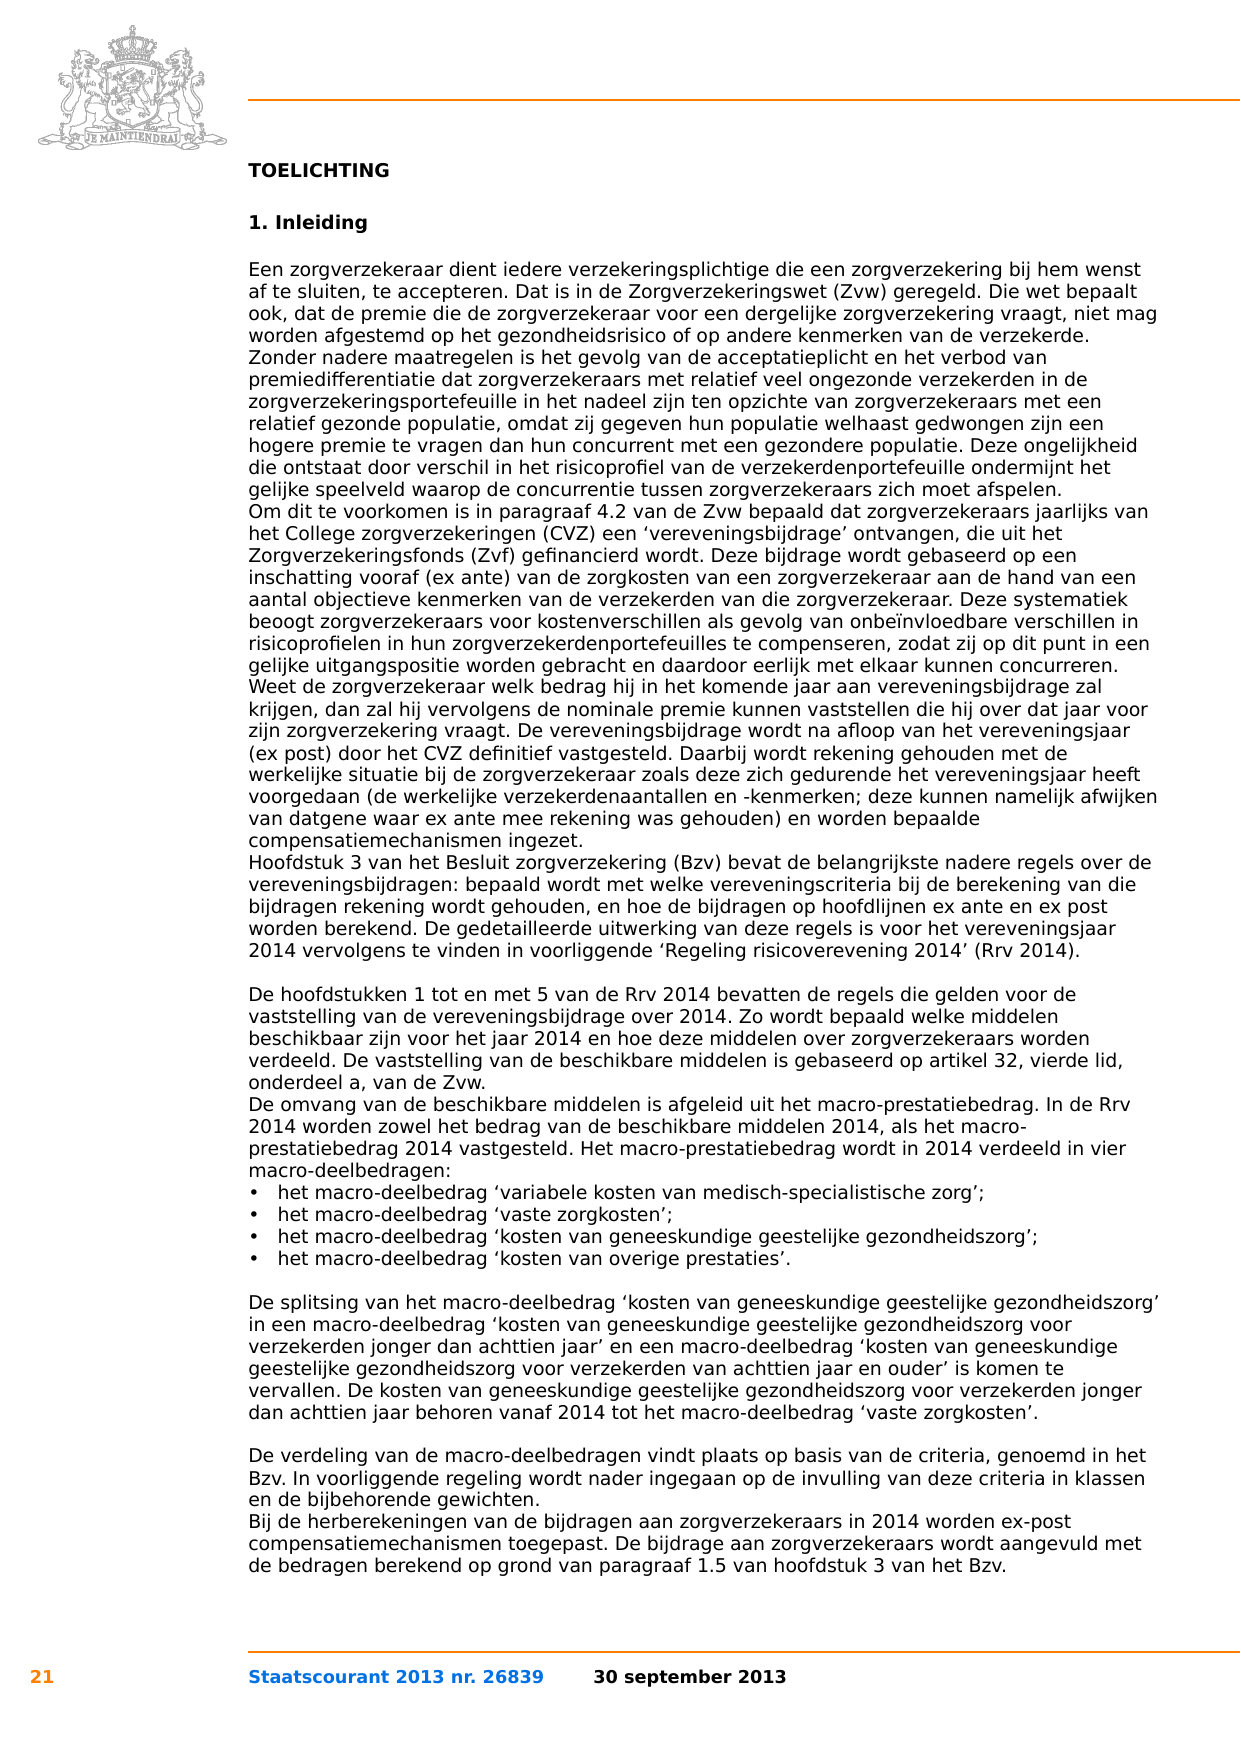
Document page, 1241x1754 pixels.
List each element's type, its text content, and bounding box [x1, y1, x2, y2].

text Om dit te voorkomen is in paragraaf 4.2 van de Zvw bepaald dat zorgverzekeraars jaarlijks van het College zorgverzekeringen (CVZ) een ‘vereveningsbijdrage’ ontvangen, die uit het Zorgverzekeringsfonds (Zvf) gefinancierd wordt. Deze bijdrage wordt gebaseerd op een inschatting vooraf (ex ante) van de zorgkosten van een zorgverzekeraar aan de hand van een aantal objectieve kenmerken van de verzekerden van die zorgverzekeraar. Deze systematiek beoogt zorgverzekeraars voor kostenverschillen als gevolg van onbeïnvloedbare verschillen in risicoprofielen in hun zorgverzekerdenportefeuilles te compenseren, zodat zij op dit punt in een gelijke uitgangspositie worden gebracht en daardoor eerlijk met elkaar kunnen concurreren. Weet de zorgverzekeraar welk bedrag hij in het komende jaar aan vereveningsbijdrage zal krijgen, dan zal hij vervolgens de nominale premie kunnen vaststellen die hij over dat jaar voor zijn zorgverzekering vraagt. De vereveningsbijdrage wordt na afloop van het vereveningsjaar (ex post) door het CVZ definitief vastgesteld. Daarbij wordt rekening gehouden met de werkelijke situatie bij de zorgverzekeraar zoals deze zich gedurende het vereveningsjaar heeft voorgedaan (de werkelijke verzekerdenaantallen en -kenmerken; deze kunnen namelijk afwijken van datgene waar ex ante mee rekening was gehouden) en worden bepaalde compensatiemechanismen ingezet. [248, 501, 1163, 852]
text Een zorgverzekeraar dient iedere verzekeringsplichtige die een zorgverzekering bij hem wenst af te sluiten, te accepteren. Dat is in de Zorgverzekeringswet (Zvw) geregeld. Die wet bepaalt ook, dat de premie die de zorgverzekeraar voor een dergelijke zorgverzekering vraagt, niet mag worden afgestemd op het gezondheidsrisico of op andere kenmerken van de verzekerde. Zonder nadere maatregelen is het gevolg van de acceptatieplicht en het verbod van premiedifferentiatie dat zorgverzekeraars met relatief veel ongezonde verzekerden in de zorgverzekeringsportefeuille in het nadeel zijn ten opzichte van zorgverzekeraars met een relatief gezonde populatie, omdat zij gegeven hun populatie welhaast gedwongen zijn een hogere premie te vragen dan hun concurrent met een gezondere populatie. Deze ongelijkheid die ontstaat door verschil in het risicoprofiel van de verzekerdenportefeuille ondermijnt het gelijke speelveld waarop de concurrentie tussen zorgverzekeraars zich moet afspelen. [248, 259, 1163, 501]
text • het macro-deelbedrag ‘variabele kosten van medisch-specialistische zorg’; [248, 1182, 1163, 1204]
text De omvang van de beschikbare middelen is afgeleid uit het macro-prestatiebedrag. In de Rrv 2014 worden zowel het bedrag van de beschikbare middelen 2014, als het macro-prestatiebedrag 2014 vastgesteld. Het macro-prestatiebedrag wordt in 2014 verdeeld in vier macro-deelbedragen: [248, 1094, 1163, 1182]
text Bij de herberekeningen van de bijdragen aan zorgverzekeraars in 2014 worden ex-post compensatiemechanismen toegepast. De bijdrage aan zorgverzekeraars wordt aangevuld met de bedragen berekend op grond van paragraaf 1.5 van hoofdstuk 3 van het Bzv. [248, 1511, 1163, 1577]
text De verdeling van de macro-deelbedragen vindt plaats op basis van de criteria, genoemd in het Bzv. In voorliggende regeling wordt nader ingegaan op de invulling van deze criteria in klassen en de bijbehorende gewichten. [248, 1445, 1163, 1511]
text • het macro-deelbedrag ‘kosten van overige prestaties’. [248, 1248, 1163, 1270]
text De splitsing van het macro-deelbedrag ‘kosten van geneeskundige geestelijke gezondheidszorg’ in een macro-deelbedrag ‘kosten van geneeskundige geestelijke gezondheidszorg voor verzekerden jonger dan achttien jaar’ en een macro-deelbedrag ‘kosten van geneeskundige geestelijke gezondheidszorg voor verzekerden van achttien jaar en ouder’ is komen te vervallen. De kosten van geneeskundige geestelijke gezondheidszorg voor verzekerden jonger dan achttien jaar behoren vanaf 2014 tot het macro-deelbedrag ‘vaste zorgkosten’. [248, 1292, 1163, 1423]
subtitle 1. Inleiding [248, 212, 1163, 234]
text • het macro-deelbedrag ‘kosten van geneeskundige geestelijke gezondheidszorg’; [248, 1226, 1163, 1248]
text • het macro-deelbedrag ‘vaste zorgkosten’; [248, 1204, 1163, 1226]
subtitle TOELICHTING [248, 160, 1163, 182]
text De hoofdstukken 1 tot en met 5 van de Rrv 2014 bevatten de regels die gelden voor de vaststelling van de vereveningsbijdrage over 2014. Zo wordt bepaald welke middelen beschikbaar zijn voor het jaar 2014 en hoe deze middelen over zorgverzekeraars worden verdeeld. De vaststelling van de beschikbare middelen is gebaseerd op artikel 32, vierde lid, onderdeel a, van de Zvw. [248, 984, 1163, 1094]
text Hoofdstuk 3 van het Besluit zorgverzekering (Bzv) bevat de belangrijkste nadere regels over de vereveningsbijdragen: bepaald wordt met welke vereveningscriteria bij de berekening van die bijdragen rekening wordt gehouden, en hoe de bijdragen op hoofdlijnen ex ante en ex post worden berekend. De gedetailleerde uitwerking van deze regels is voor het vereveningsjaar 2014 vervolgens te vinden in voorliggende ‘Regeling risicoverevening 2014’ (Rrv 2014). [248, 852, 1163, 962]
picture [38, 25, 227, 150]
